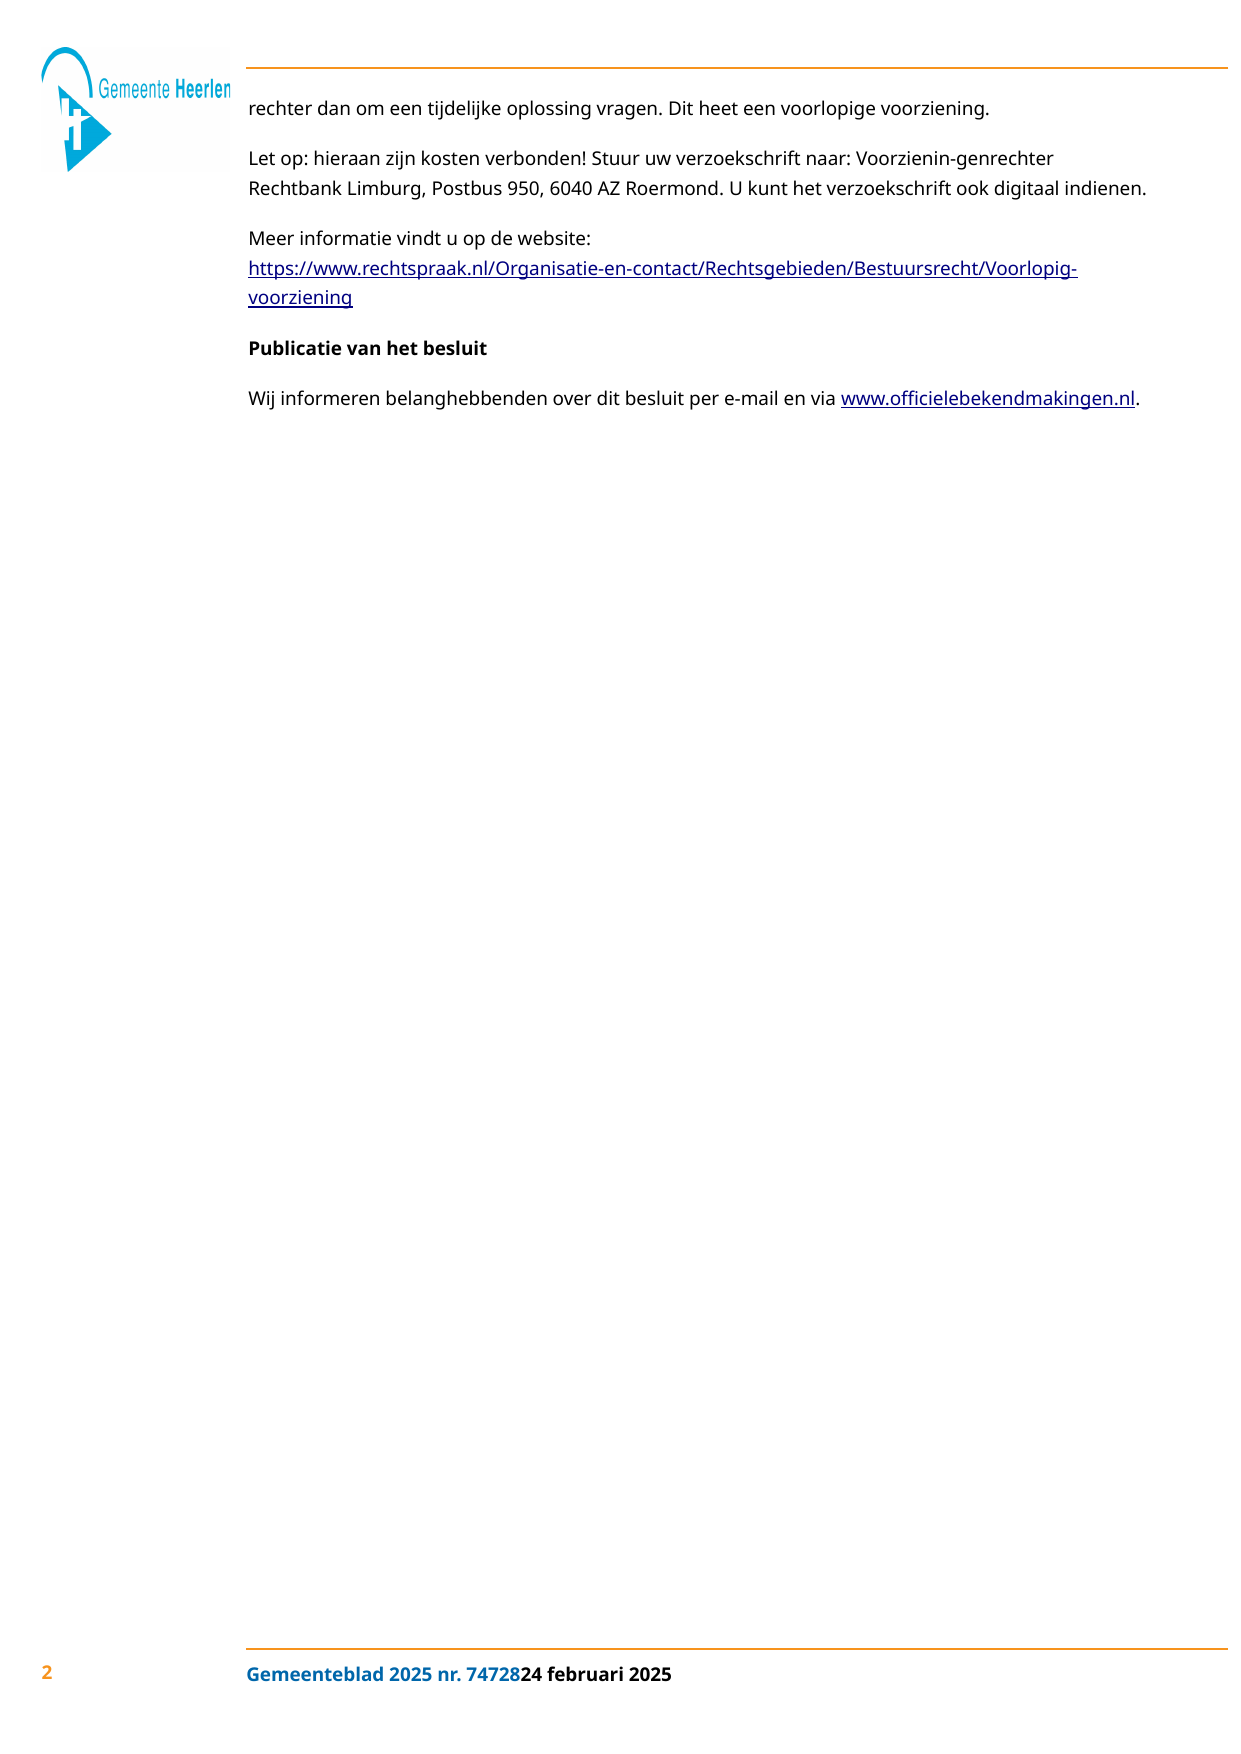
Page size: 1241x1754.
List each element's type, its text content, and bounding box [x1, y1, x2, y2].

text Let op: hieraan zijn kosten verbonden! Stuur uw verzoekschrift naar: Voorzienin-genrechter Rechtbank Limburg, Postbus 950, 6040 AZ Roermond. U kunt het verzoekschrift ook digitaal indienen. [248, 145, 1152, 201]
picture [41, 47, 231, 172]
text Meer informatie vindt u op de website: https://www.rechtspraak.nl/Organisatie-en-contact/Rechtsgebieden/Bestuursrecht/Voorlopig-voorziening [248, 225, 1152, 310]
text Wij informeren belanghebbenden over dit besluit per e-mail en via www.officielebekendmakingen.nl. [248, 385, 1152, 411]
picture [41, 47, 59, 70]
text Publicatie van het besluit [248, 335, 1152, 361]
text rechter dan om een tijdelijke oplossing vragen. Dit heet een voorlopige voorziening. [248, 95, 1152, 121]
